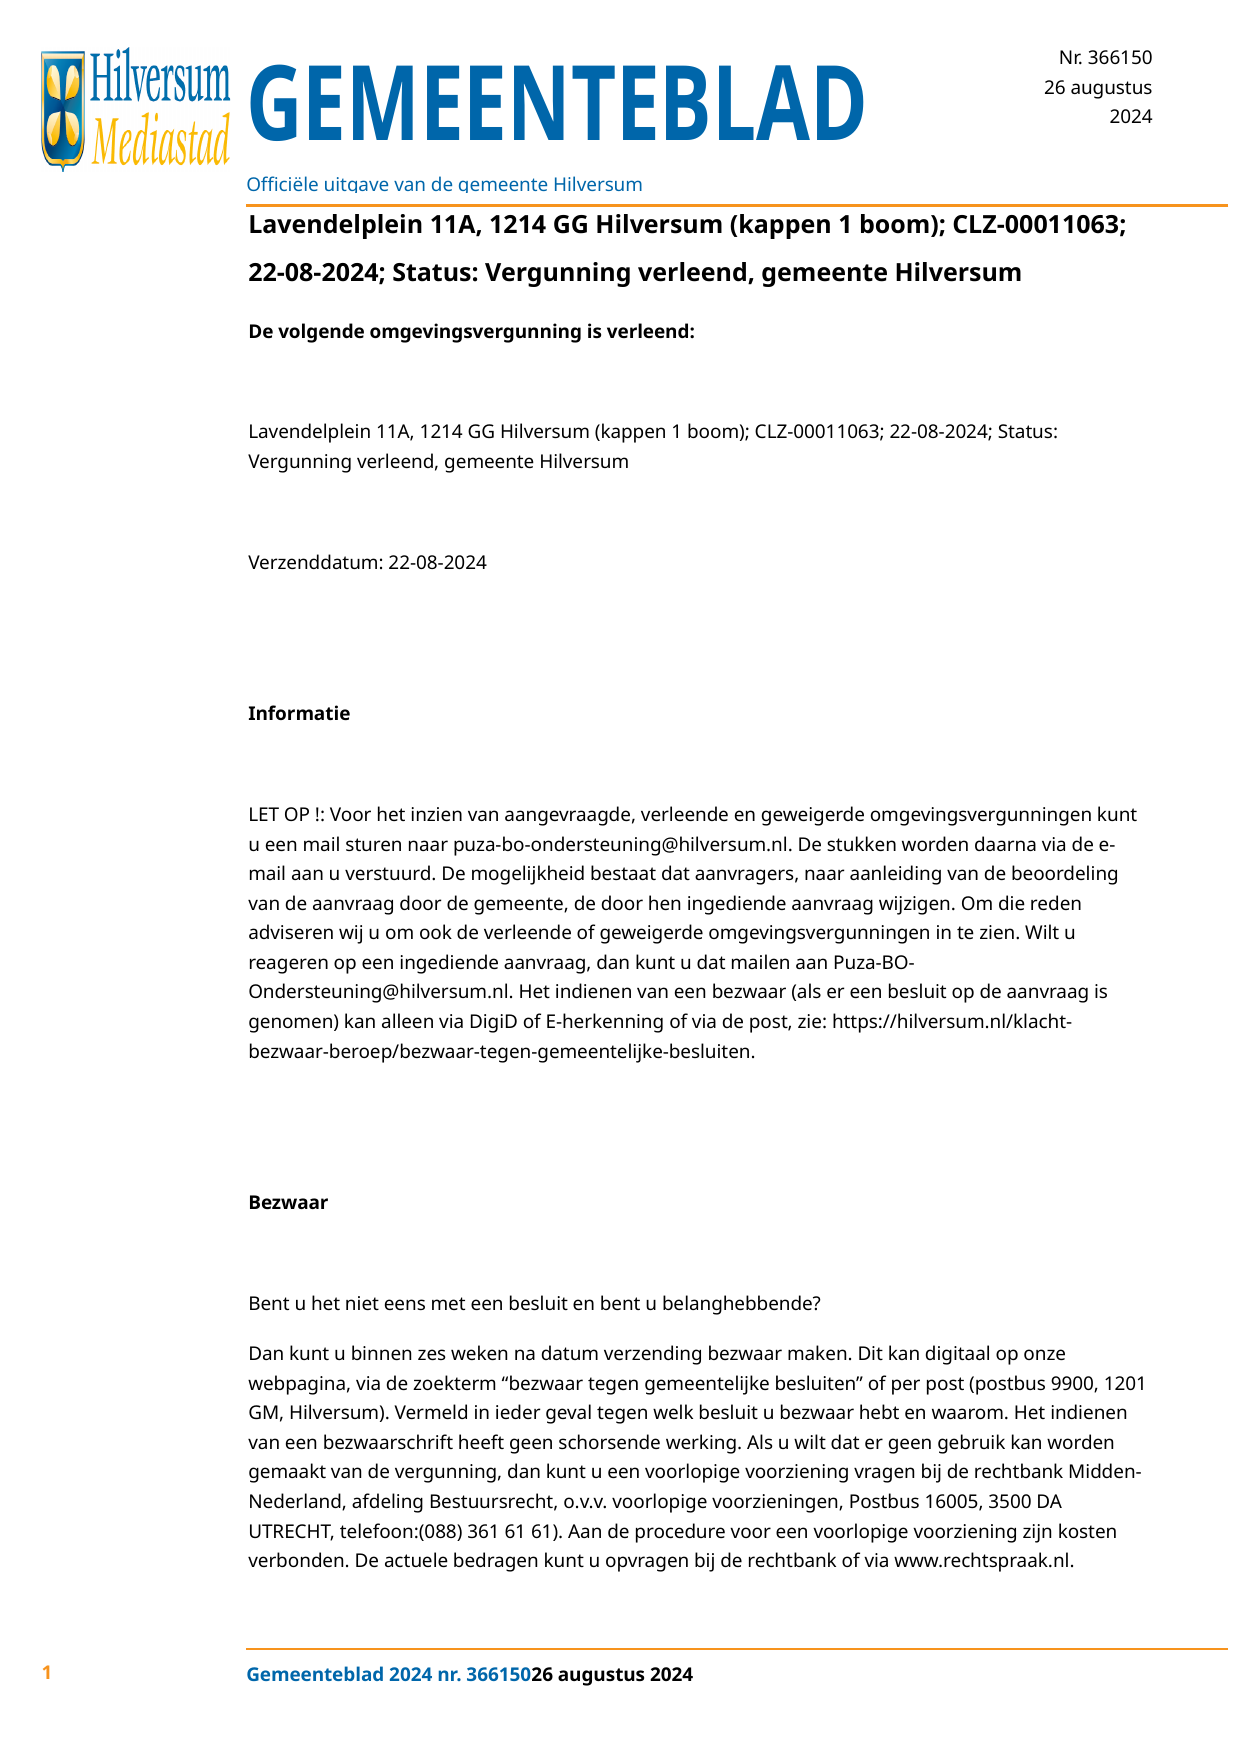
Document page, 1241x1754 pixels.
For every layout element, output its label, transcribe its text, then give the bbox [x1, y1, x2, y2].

picture [41, 47, 231, 172]
text Bent u het niet eens met een besluit en bent u belanghebbende? [248, 1290, 1152, 1316]
text Lavendelplein 11A, 1214 GG Hilversum (kappen 1 boom); CLZ-00011063; 22-08-2024; Status: Vergunning verleend, gemeente Hilversum [248, 419, 1152, 474]
text Informatie [248, 700, 1152, 726]
text De volgende omgevingsvergunning is verleend: [248, 318, 1152, 344]
text Verzenddatum: 22-08-2024 [248, 549, 1152, 575]
text Lavendelplein 11A, 1214 GG Hilversum (kappen 1 boom); CLZ-00011063; 22-08-2024; Status: Vergunning verleend, gemeente Hilversum [248, 207, 1152, 288]
text LET OP !: Voor het inzien van aangevraagde, verleende en geweigerde omgevingsvergunningen kunt u een mail sturen naar puza-bo-ondersteuning@hilversum.nl. De stukken worden daarna via de e-mail aan u verstuurd. De mogelijkheid bestaat dat aanvragers, naar aanleiding van de beoordeling van de aanvraag door de gemeente, de door hen ingediende aanvraag wijzigen. Om die reden adviseren wij u om ook de verleende of geweigerde omgevingsvergunningen in te zien. Wilt u reageren op een ingediende aanvraag, dan kunt u dat mailen aan Puza-BO-Ondersteuning@hilversum.nl. Het indienen van een bezwaar (als er een besluit op de aanvraag is genomen) kan alleen via DigiD of E-herkenning of via de post, zie: https://hilversum.nl/klacht-bezwaar-beroep/bezwaar-tegen-gemeentelijke-besluiten. [248, 801, 1152, 1064]
text Bezwaar [248, 1189, 1152, 1215]
text Dan kunt u binnen zes weken na datum verzending bezwaar maken. Dit kan digitaal op onze webpagina, via de zoekterm “bezwaar tegen gemeentelijke besluiten” of per post (postbus 9900, 1201 GM, Hilversum). Vermeld in ieder geval tegen welk besluit u bezwaar hebt en waarom. Het indienen van een bezwaarschrift heeft geen schorsende werking. Als u wilt dat er geen gebruik kan worden gemaakt van de vergunning, dan kunt u een voorlopige voorziening vragen bij de rechtbank Midden-Nederland, afdeling Bestuursrecht, o.v.v. voorlopige voorzieningen, Postbus 16005, 3500 DA UTRECHT, telefoon:(088) 361 61 61). Aan de procedure voor een voorlopige voorziening zijn kosten verbonden. De actuele bedragen kunt u opvragen bij de rechtbank of via www.rechtspraak.nl. [248, 1340, 1152, 1573]
